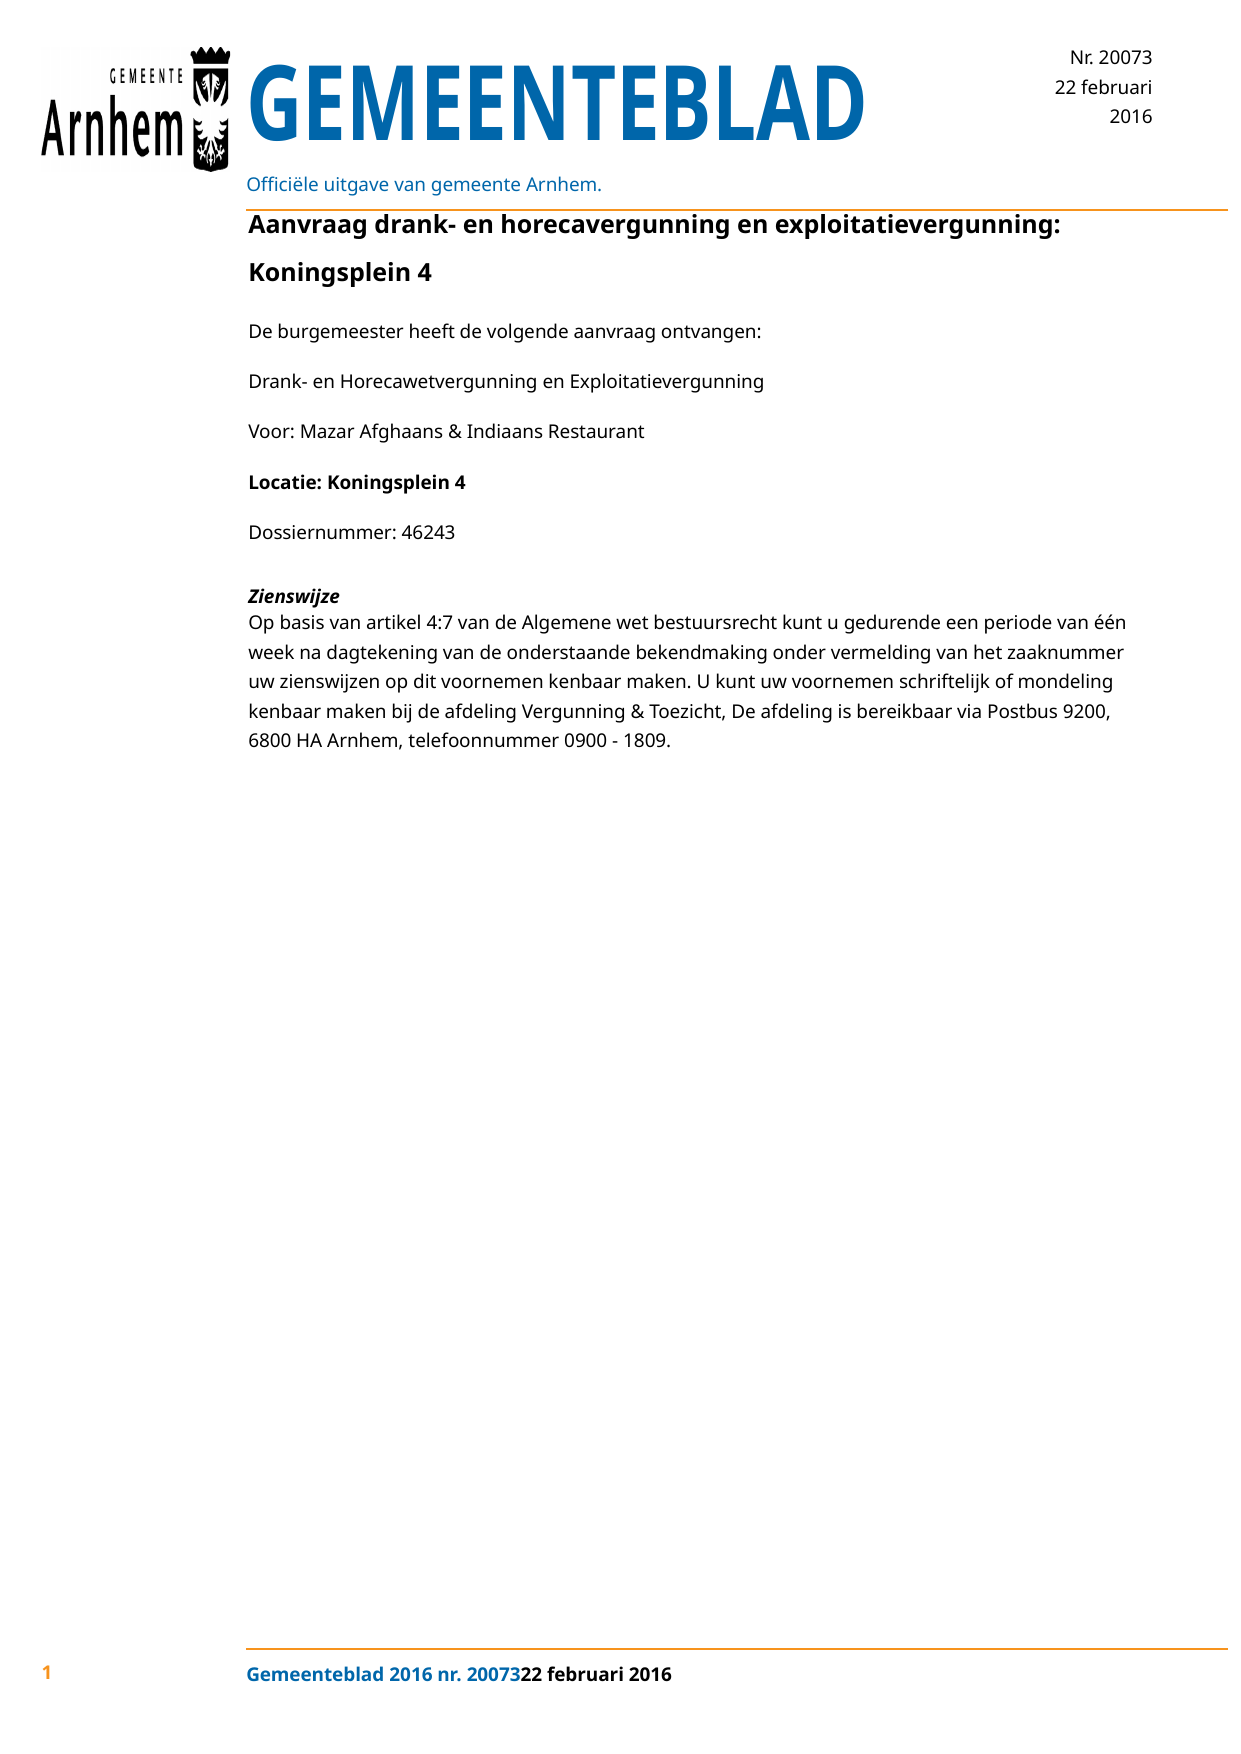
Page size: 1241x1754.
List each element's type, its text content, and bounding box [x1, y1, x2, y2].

text Op basis van artikel 4:7 van de Algemene wet bestuursrecht kunt u gedurende een periode van één week na dagtekening van de onderstaande bekendmaking onder vermelding van het zaaknummer uw zienswijzen op dit voornemen kenbaar maken. U kunt uw voornemen schriftelijk of mondeling kenbaar maken bij de afdeling Vergunning & Toezicht, De afdeling is bereikbaar via Postbus 9200, 6800 HA Arnhem, telefoonnummer 0900 - 1809. [248, 609, 1152, 753]
text Dossiernummer: 46243 [248, 519, 1152, 545]
text Locatie: Koningsplein 4 [248, 469, 1152, 495]
text Aanvraag drank- en horecavergunning en exploitatievergunning: Koningsplein 4 [248, 211, 1152, 288]
text Zienswijze [248, 583, 1152, 609]
picture [41, 47, 231, 172]
text Drank- en Horecawetvergunning en Exploitatievergunning [248, 368, 1152, 394]
text Voor: Mazar Afghaans & Indiaans Restaurant [248, 419, 1152, 444]
text De burgemeester heeft de volgende aanvraag ontvangen: [248, 318, 1152, 344]
